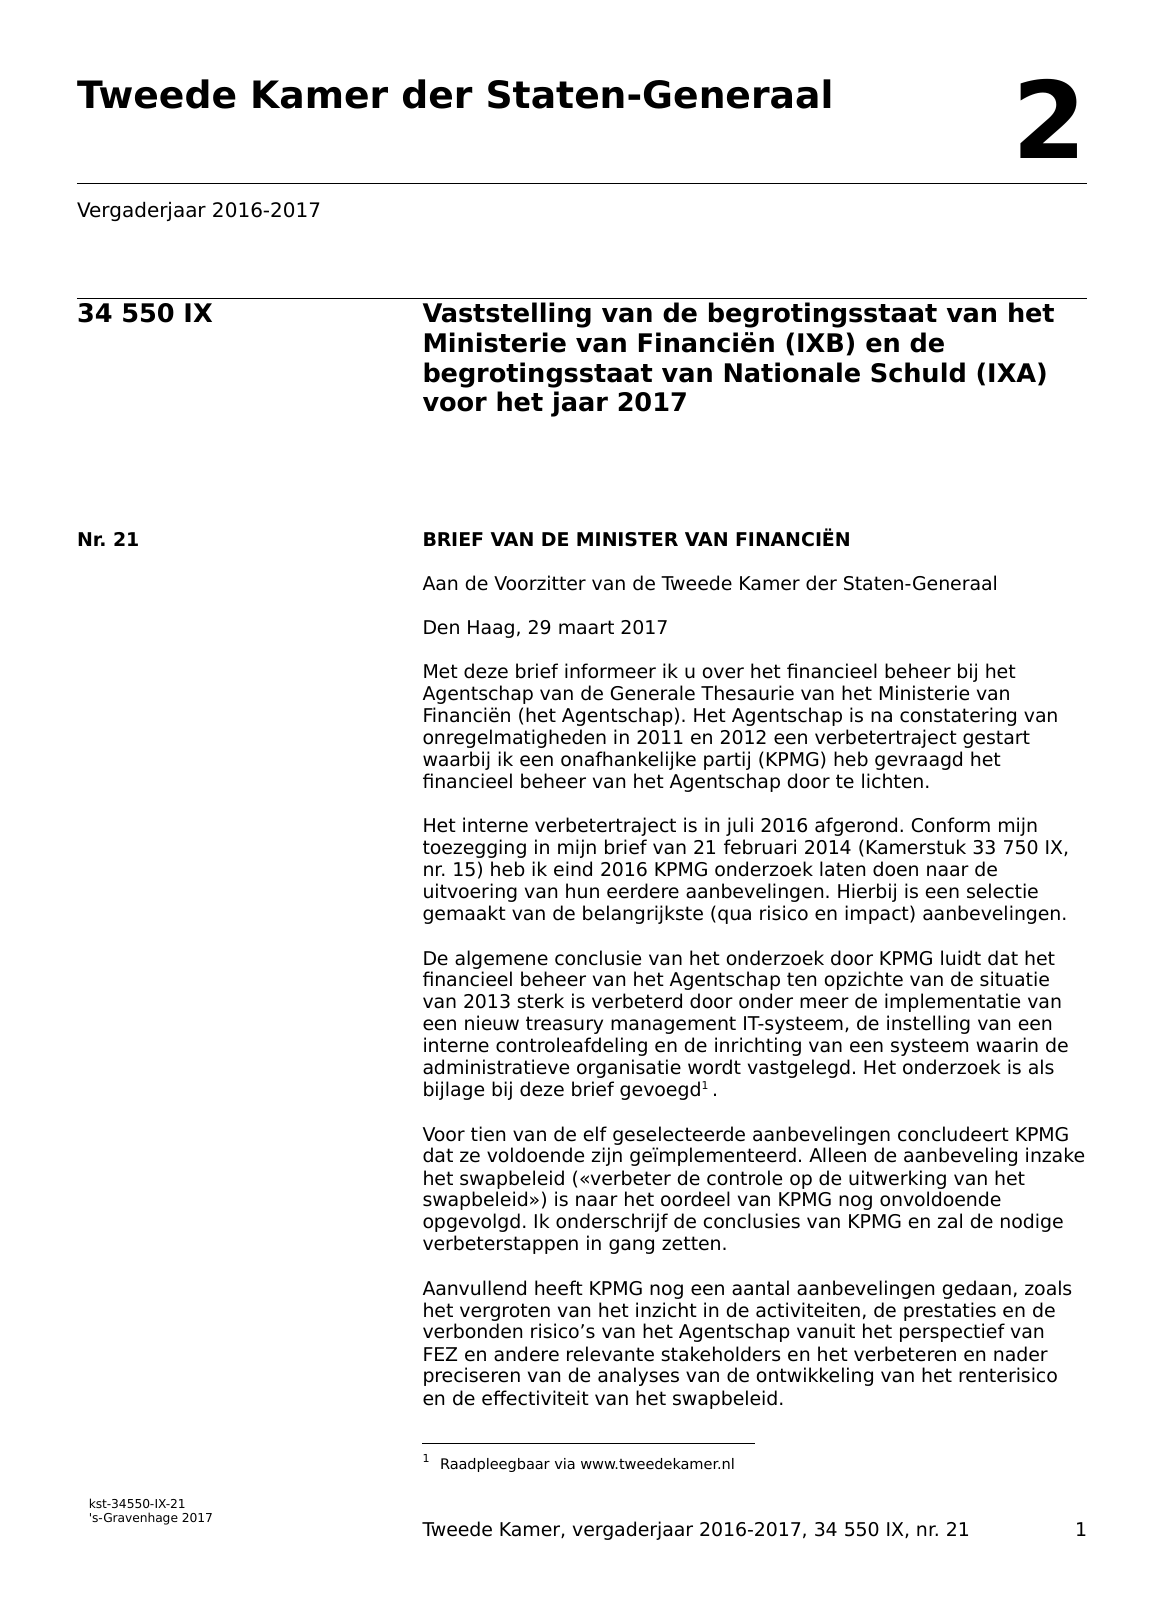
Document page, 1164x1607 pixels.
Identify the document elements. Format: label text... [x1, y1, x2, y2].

table_cell Vergaderjaar 2016-2017 [77, 184, 1087, 298]
text Met deze brief informeer ik u over het financieel beheer bij het Agentschap van de Generale Thesaurie van het Ministerie van Financiën (het Agentschap). Het Agentschap is na constatering van onregelmatigheden in 2011 en 2012 een verbetertraject gestart waarbij ik een onafhankelijke partij (KPMG) heb gevraagd het financieel beheer van het Agentschap door te lichten. [422, 661, 1087, 793]
text 's-Gravenhage 2017 [88, 1511, 323, 1525]
text Aan de Voorzitter van de Tweede Kamer der Staten-Generaal [422, 573, 1087, 595]
table_header Tweede Kamer der Staten-Generaal [77, 59, 886, 183]
text Voor tien van de elf geselecteerde aanbevelingen concludeert KPMG dat ze voldoende zijn geïmplementeerd. Alleen de aanbeveling inzake het swapbeleid («verbeter de controle op de uitwerking van het swapbeleid») is naar het oordeel van KPMG nog onvoldoende opgevolgd. Ik onderschrijf de conclusies van KPMG en zal de nodige verbeterstappen in gang zetten. [422, 1123, 1087, 1255]
text kst-34550-IX-21 [88, 1497, 323, 1511]
subtitle Nr. 21 BRIEF VAN DE MINISTER VAN FINANCIËN [77, 529, 1087, 551]
table_header 2 [886, 59, 1087, 183]
text Aanvullend heeft KPMG nog een aantal aanbevelingen gedaan, zoals het vergroten van het inzicht in de activiteiten, de prestaties en de verbonden risico’s van het Agentschap vanuit het perspectief van FEZ en andere relevante stakeholders en het verbeteren en nader preciseren van de analyses van de ontwikkeling van het renterisico en de effectiviteit van het swapbeleid. [422, 1277, 1087, 1409]
text De algemene conclusie van het onderzoek door KPMG luidt dat het financieel beheer van het Agentschap ten opzichte van de situatie van 2013 sterk is verbeterd door onder meer de implementatie van een nieuw treasury management IT-systeem, de instelling van een interne controleafdeling en de inrichting van een systeem waarin de administratieve organisatie wordt vastgelegd. Het onderzoek is als bijlage bij deze brief gevoegd. [422, 947, 1087, 1101]
subtitle 34 550 IX Vaststelling van de begrotingsstaat van het Ministerie van Financiën (IXB) en de begrotingsstaat van Nationale Schuld (IXA) voor het jaar 2017 [77, 299, 1087, 418]
text Het interne verbetertraject is in juli 2016 afgerond. Conform mijn toezegging in mijn brief van 21 februari 2014 (Kamerstuk 33 750 IX, nr. 15) heb ik eind 2016 KPMG onderzoek laten doen naar de uitvoering van hun eerdere aanbevelingen. Hierbij is een selectie gemaakt van de belangrijkste (qua risico en impact) aanbevelingen. [422, 815, 1087, 925]
text Den Haag, 29 maart 2017 [422, 617, 1087, 639]
text Raadpleegbaar via www.tweedekamer.nl [422, 1452, 1087, 1474]
